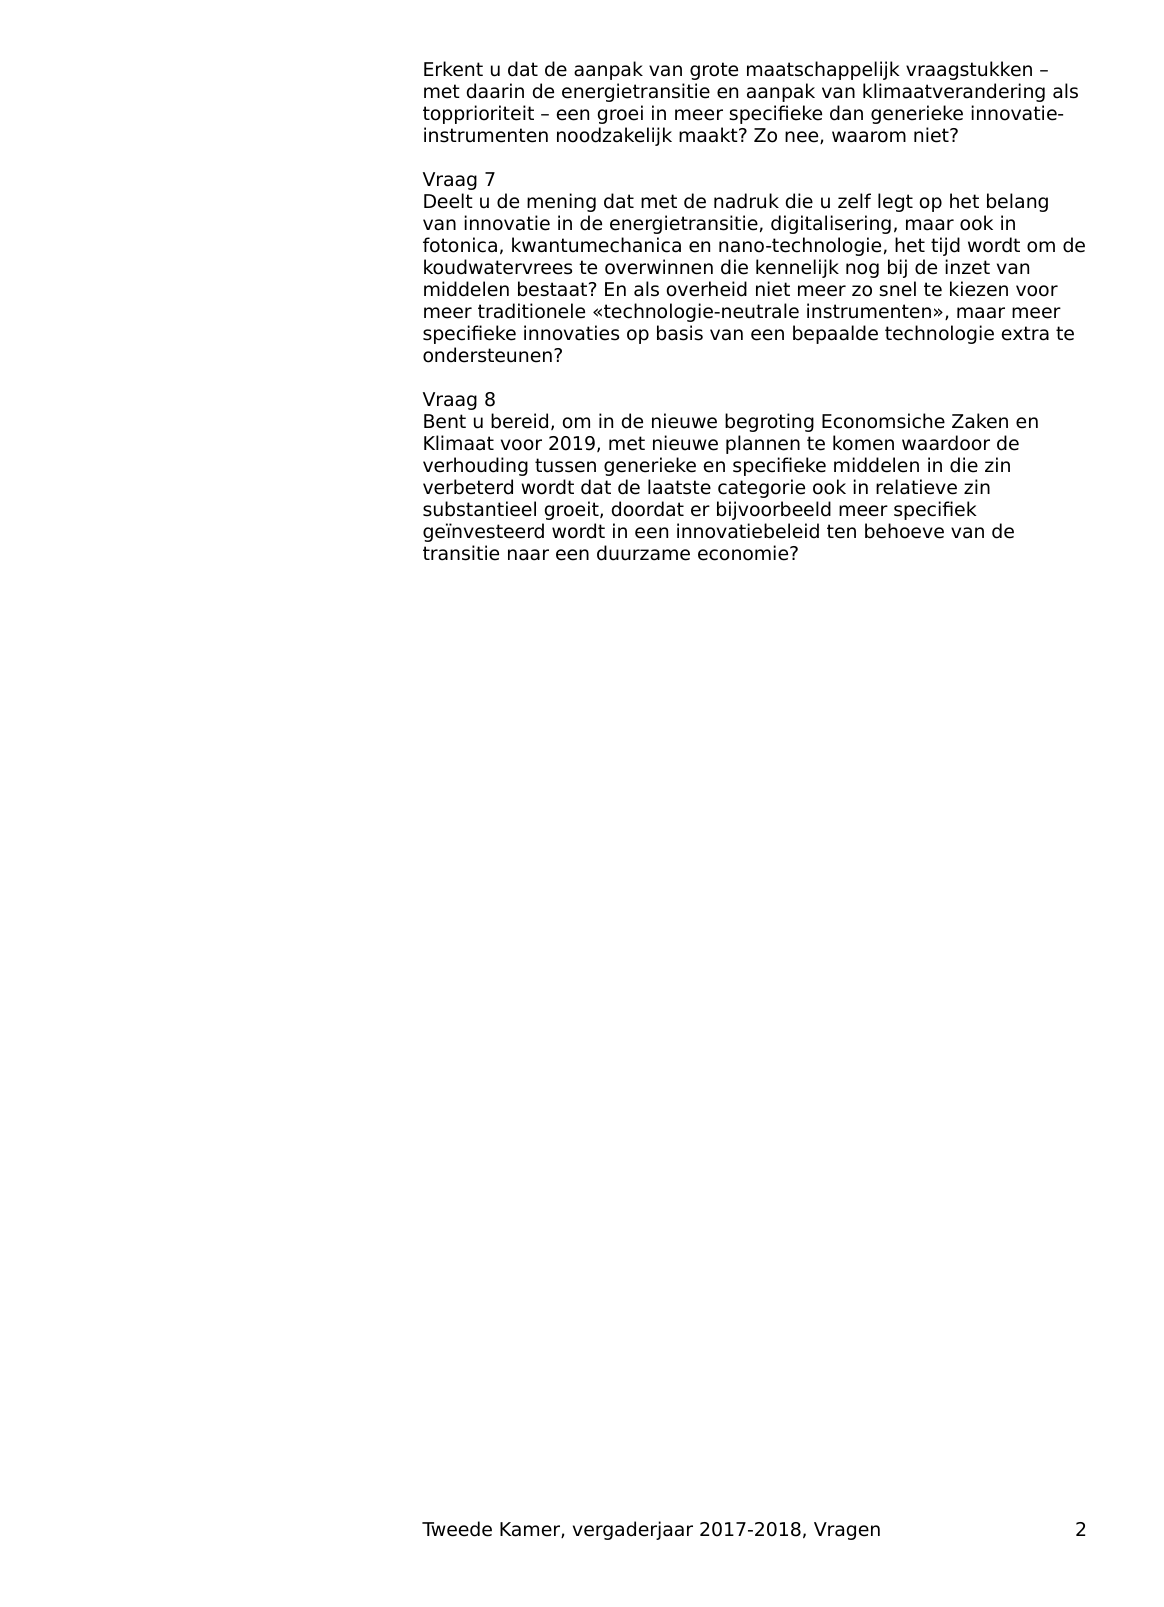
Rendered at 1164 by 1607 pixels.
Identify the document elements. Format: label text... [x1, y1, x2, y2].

text Bent u bereid, om in de nieuwe begroting Economsiche Zaken en Klimaat voor 2019, met nieuwe plannen te komen waardoor de verhouding tussen generieke en specifieke middelen in die zin verbeterd wordt dat de laatste categorie ook in relatieve zin substantieel groeit, doordat er bijvoorbeeld meer specifiek geïnvesteerd wordt in een innovatiebeleid ten behoeve van de transitie naar een duurzame economie? [422, 411, 1087, 565]
text Vraag 7 [422, 169, 1087, 191]
text Vraag 8 [422, 389, 1087, 411]
text Erkent u dat de aanpak van grote maatschappelijk vraagstukken – met daarin de energietransitie en aanpak van klimaatverandering als topprioriteit – een groei in meer specifieke dan generieke innovatie-instrumenten noodzakelijk maakt? Zo nee, waarom niet? [422, 59, 1087, 147]
text Deelt u de mening dat met de nadruk die u zelf legt op het belang van innovatie in de energietransitie, digitalisering, maar ook in fotonica, kwantumechanica en nano-technologie, het tijd wordt om de koudwatervrees te overwinnen die kennelijk nog bij de inzet van middelen bestaat? En als overheid niet meer zo snel te kiezen voor meer traditionele «technologie-neutrale instrumenten», maar meer specifieke innovaties op basis van een bepaalde technologie extra te ondersteunen? [422, 191, 1087, 367]
